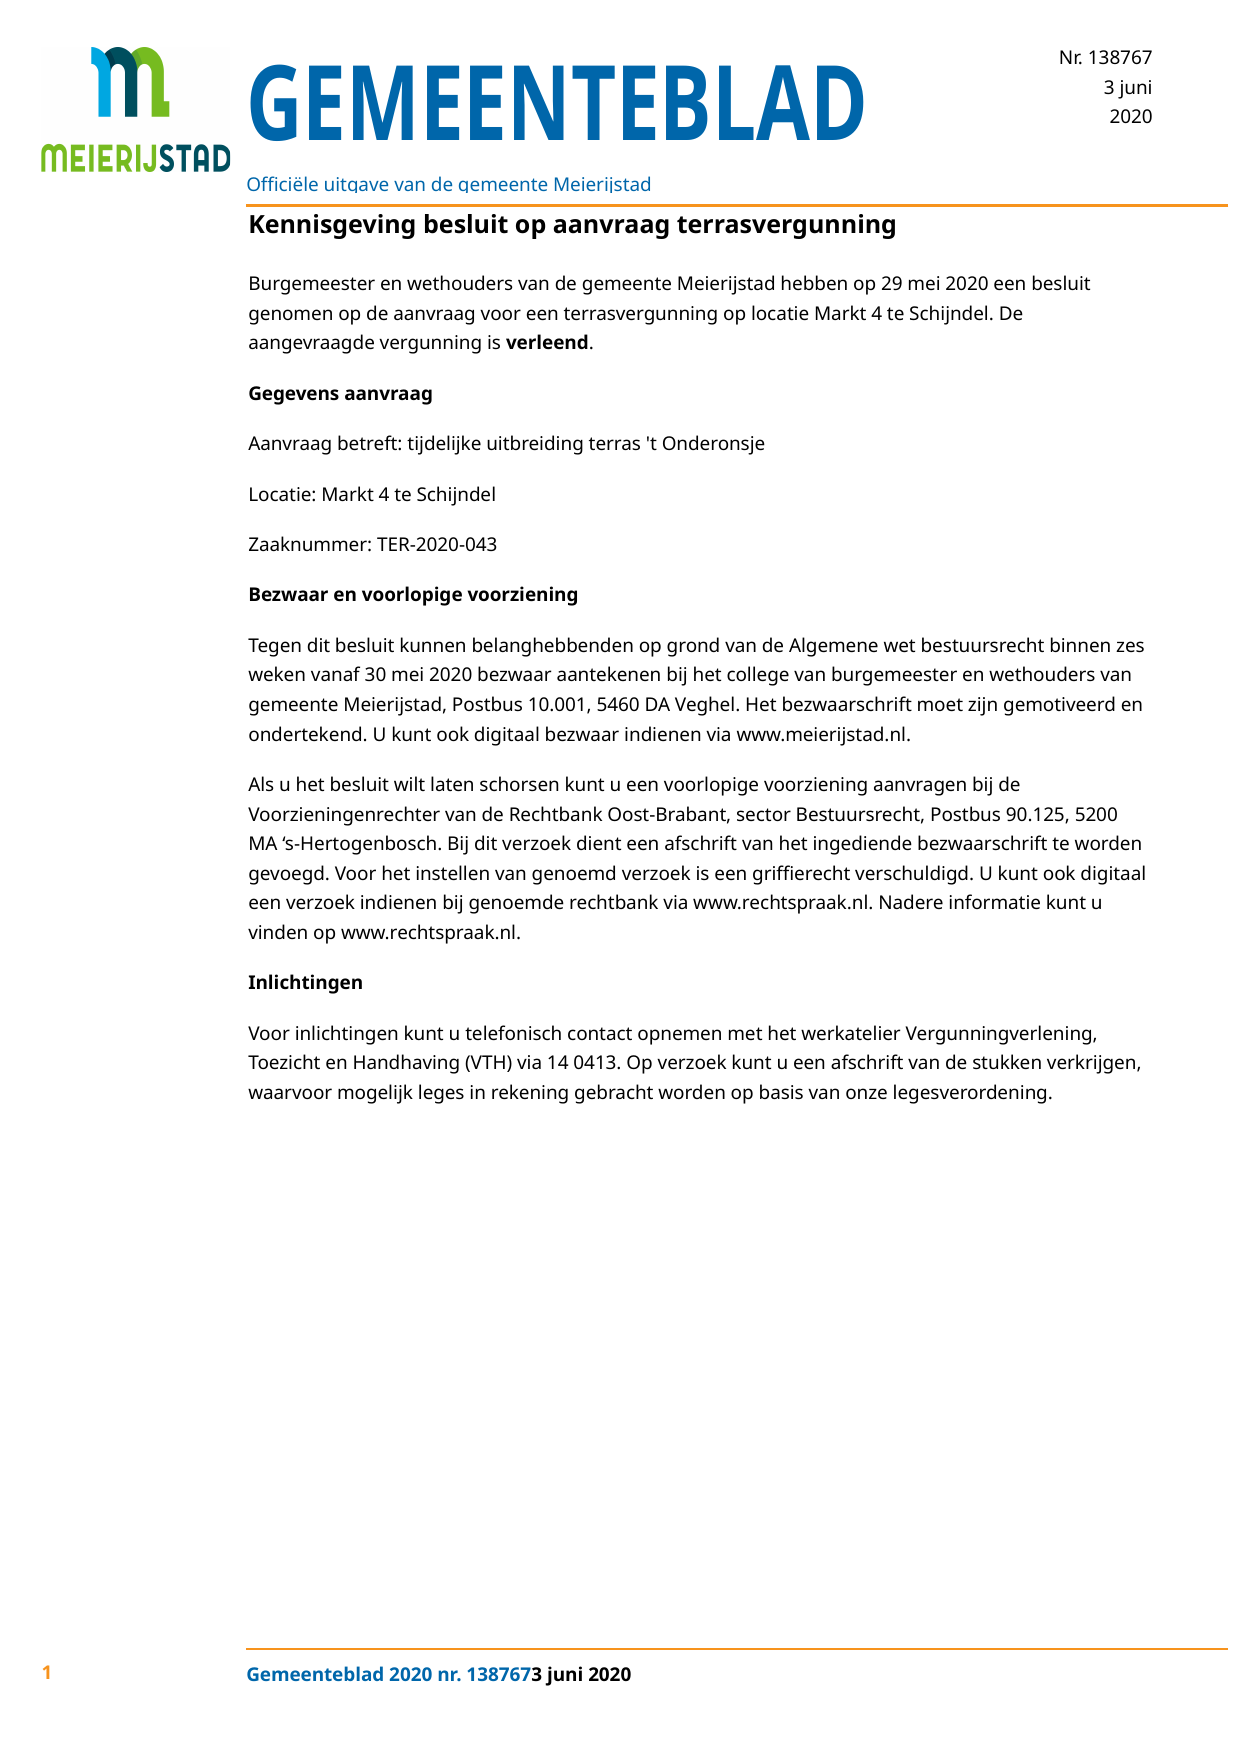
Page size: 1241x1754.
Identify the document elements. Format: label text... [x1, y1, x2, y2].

text Aanvraag betreft: tijdelijke uitbreiding terras 't Onderonsje [248, 430, 1152, 456]
text Gegevens aanvraag [248, 380, 1152, 406]
text Als u het besluit wilt laten schorsen kunt u een voorlopige voorziening aanvragen bij de Voorzieningenrechter van de Rechtbank Oost-Brabant, sector Bestuursrecht, Postbus 90.125, 5200 MA ‘s-Hertogenbosch. Bij dit verzoek dient een afschrift van het ingediende bezwaarschrift te worden gevoegd. Voor het instellen van genoemd verzoek is een griffierecht verschuldigd. U kunt ook digitaal een verzoek indienen bij genoemde rechtbank via www.rechtspraak.nl. Nadere informatie kunt u vinden op www.rechtspraak.nl. [248, 771, 1152, 945]
picture [41, 47, 231, 172]
text Locatie: Markt 4 te Schijndel [248, 481, 1152, 506]
text Kennisgeving besluit op aanvraag terrasvergunning [248, 207, 1152, 241]
text Burgemeester en wethouders van de gemeente Meierijstad hebben op 29 mei 2020 een besluit genomen op de aanvraag voor een terrasvergunning op locatie Markt 4 te Schijndel. De aangevraagde vergunning is verleend. [248, 270, 1152, 355]
text Tegen dit besluit kunnen belanghebbenden op grond van de Algemene wet bestuursrecht binnen zes weken vanaf 30 mei 2020 bezwaar aantekenen bij het college van burgemeester en wethouders van gemeente Meierijstad, Postbus 10.001, 5460 DA Veghel. Het bezwaarschrift moet zijn gemotiveerd en ondertekend. U kunt ook digitaal bezwaar indienen via www.meierijstad.nl. [248, 632, 1152, 746]
text Bezwaar en voorlopige voorziening [248, 582, 1152, 607]
text Zaaknummer: TER-2020-043 [248, 531, 1152, 557]
text Inlichtingen [248, 969, 1152, 995]
text Voor inlichtingen kunt u telefonisch contact opnemen met het werkatelier Vergunningverlening, Toezicht en Handhaving (VTH) via 14 0413. Op verzoek kunt u een afschrift van de stukken verkrijgen, waarvoor mogelijk leges in rekening gebracht worden op basis van onze legesverordening. [248, 1020, 1152, 1105]
